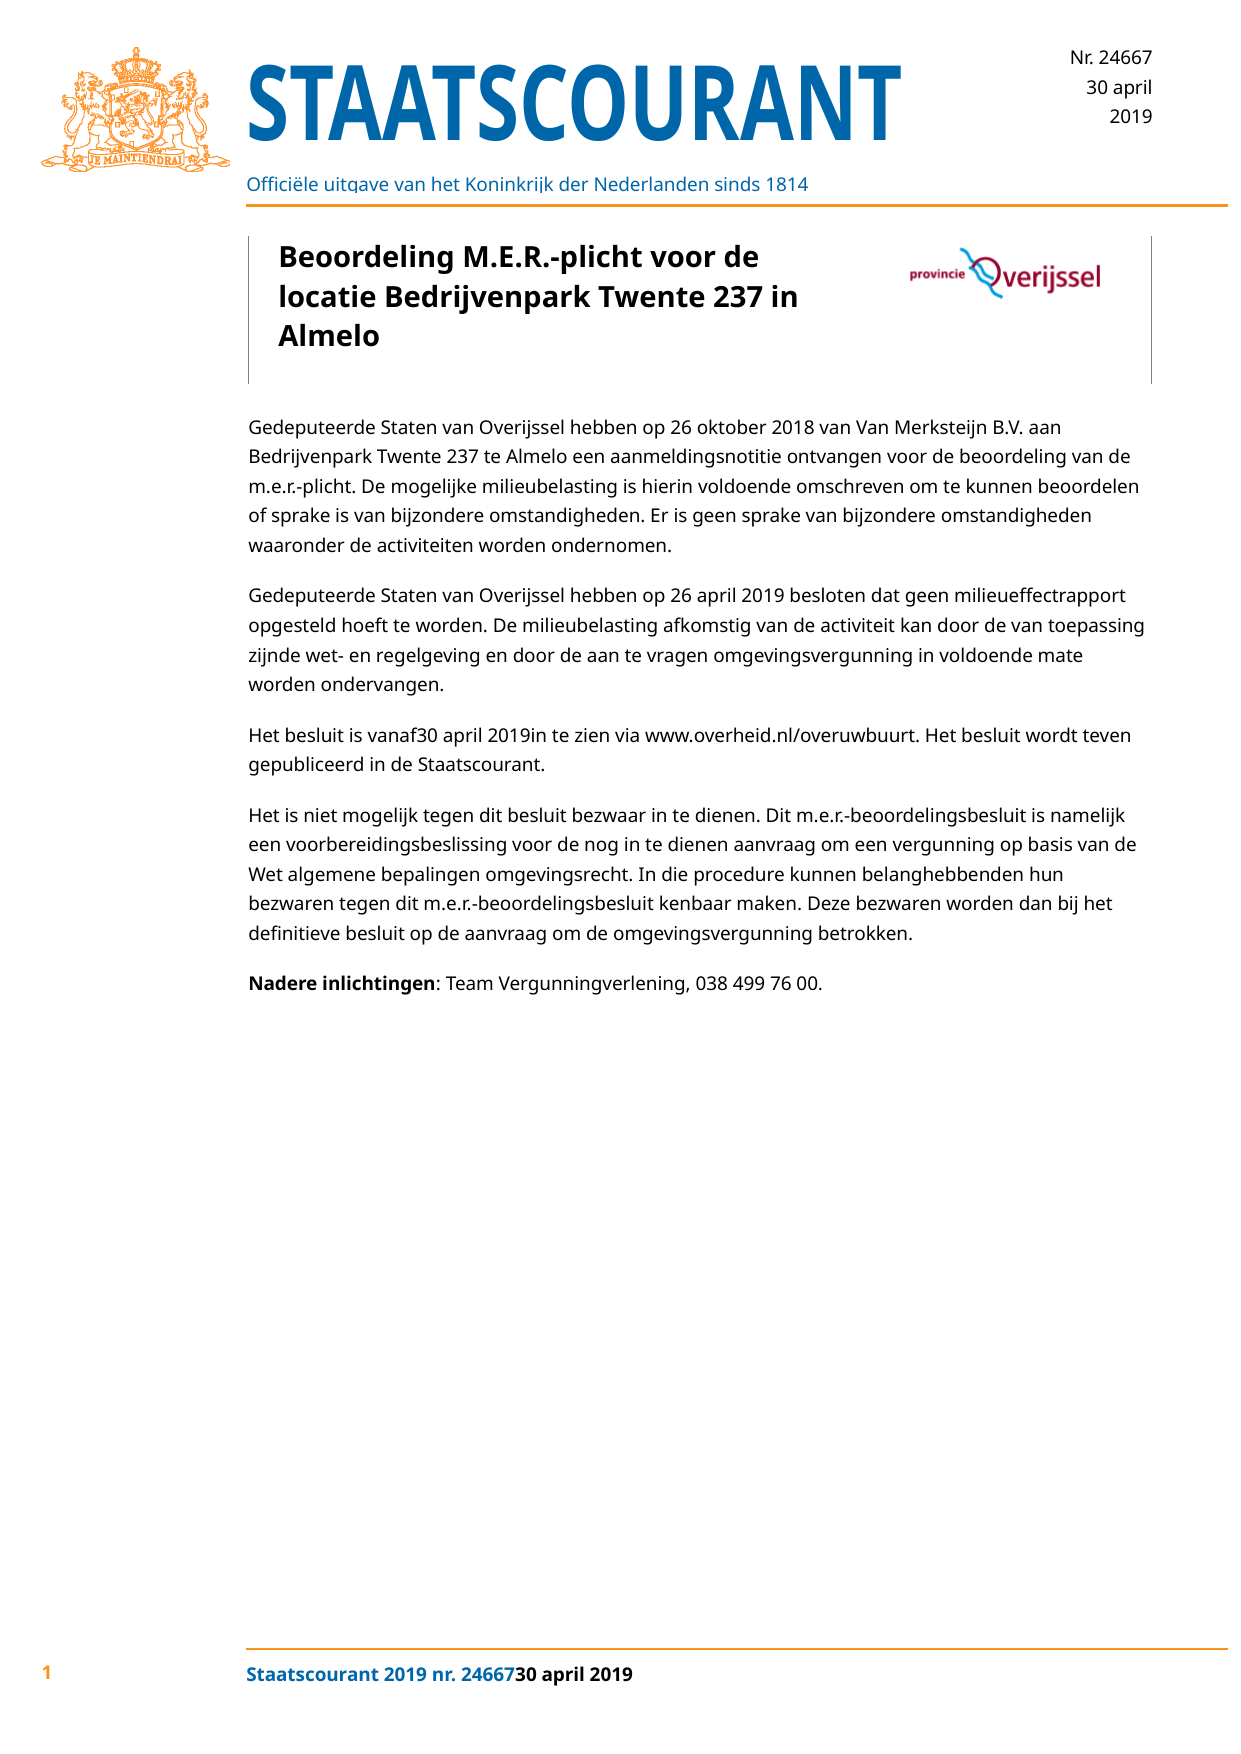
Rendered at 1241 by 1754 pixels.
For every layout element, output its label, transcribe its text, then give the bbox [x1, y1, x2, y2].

text Nadere inlichtingen: Team Vergunningverlening, 038 499 76 00. [248, 971, 1152, 996]
text Het besluit is vanaf30 april 2019in te zien via www.overheid.nl/overuwbuurt. Het besluit wordt teven gepubliceerd in de Staatscourant. [248, 722, 1152, 777]
table_header Beoordeling M.E.R.-plicht voor de locatie Bedrijvenpark Twente 237 in Almelo [249, 236, 850, 384]
text Het is niet mogelijk tegen dit besluit bezwaar in te dienen. Dit m.e.r.-beoordelingsbesluit is namelijk een voorbereidingsbeslissing voor de nog in te dienen aanvraag om een vergunning op basis van de Wet algemene bepalingen omgevingsrecht. In die procedure kunnen belanghebbenden hun bezwaren tegen dit m.e.r.-beoordelingsbesluit kenbaar maken. Deze bezwaren worden dan bij het definitieve besluit op de aanvraag om de omgevingsvergunning betrokken. [248, 802, 1152, 946]
picture [41, 47, 231, 172]
text Gedeputeerde Staten van Overijssel hebben op 26 oktober 2018 van Van Merksteijn B.V. aan Bedrijvenpark Twente 237 te Almelo een aanmeldingsnotitie ontvangen voor de beoordeling van de m.e.r.-plicht. De mogelijke milieubelasting is hierin voldoende omschreven om te kunnen beoordelen of sprake is van bijzondere omstandigheden. Er is geen sprake van bijzondere omstandigheden waaronder de activiteiten worden ondernomen. [248, 414, 1152, 558]
picture [882, 236, 1119, 314]
text Gedeputeerde Staten van Overijssel hebben op 26 april 2019 besloten dat geen milieueffectrapport opgesteld hoeft te worden. De milieubelasting afkomstig van de activiteit kan door de van toepassing zijnde wet- en regelgeving en door de aan te vragen omgevingsvergunning in voldoende mate worden ondervangen. [248, 583, 1152, 697]
table_header [850, 236, 1151, 384]
